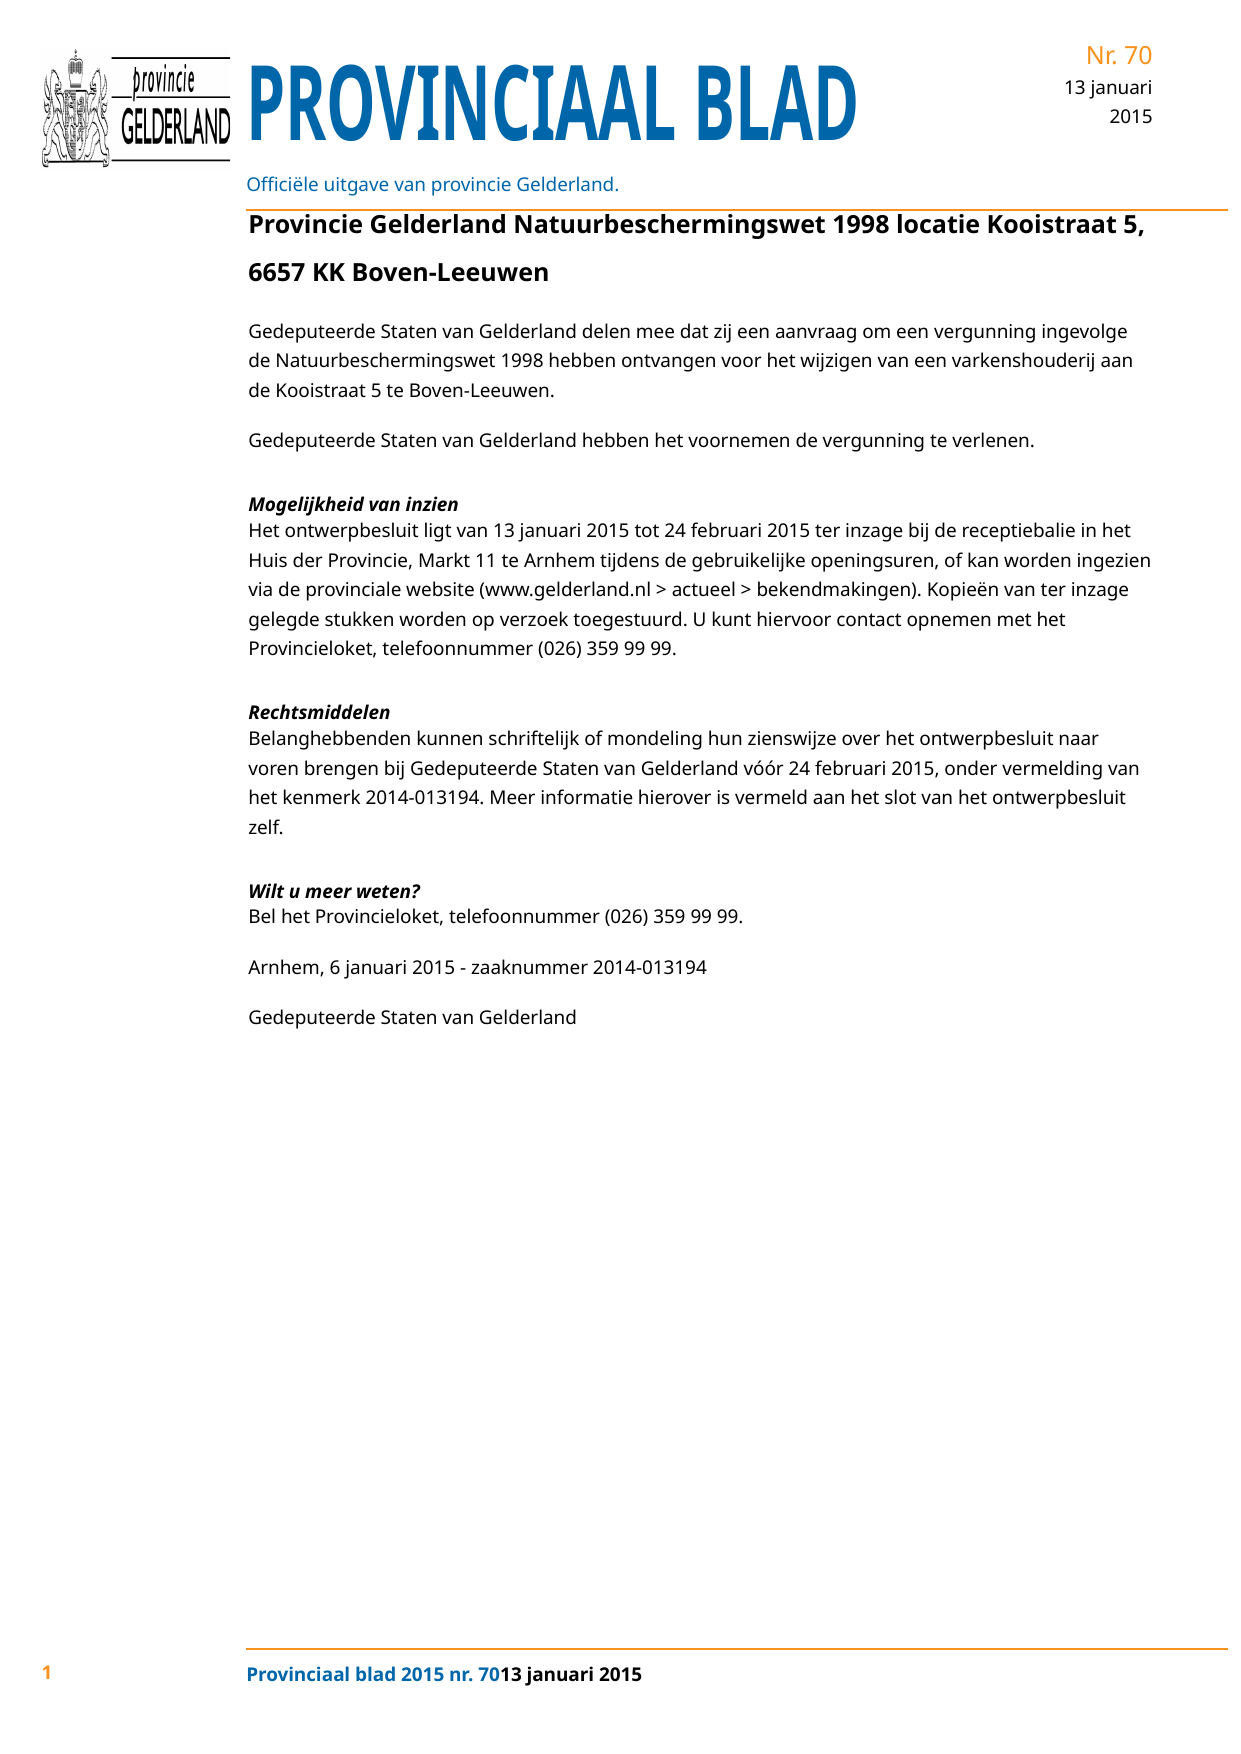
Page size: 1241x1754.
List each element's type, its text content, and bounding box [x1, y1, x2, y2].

text Arnhem, 6 januari 2015 - zaaknummer 2014-013194 [248, 954, 1152, 980]
text Gedeputeerde Staten van Gelderland [248, 1004, 1152, 1030]
text Het ontwerpbesluit ligt van 13 januari 2015 tot 24 februari 2015 ter inzage bij de receptiebalie in het Huis der Provincie, Markt 11 te Arnhem tijdens de gebruikelijke openingsuren, of kan worden ingezien via de provinciale website (www.gelderland.nl > actueel > bekendmakingen). Kopieën van ter inzage gelegde stukken worden op verzoek toegestuurd. U kunt hiervoor contact opnemen met het Provincieloket, telefoonnummer (026) 359 99 99. [248, 517, 1152, 661]
text Provincie Gelderland Natuurbeschermingswet 1998 locatie Kooistraat 5, 6657 KK Boven-Leeuwen [248, 211, 1152, 288]
text Gedeputeerde Staten van Gelderland hebben het voornemen de vergunning te verlenen. [248, 427, 1152, 453]
text Rechtsmiddelen [248, 699, 1152, 725]
text Mogelijkheid van inzien [248, 491, 1152, 517]
text Bel het Provincieloket, telefoonnummer (026) 359 99 99. [248, 904, 1152, 929]
text Wilt u meer weten? [248, 878, 1152, 904]
picture [41, 47, 231, 172]
text Gedeputeerde Staten van Gelderland delen mee dat zij een aanvraag om een vergunning ingevolge de Natuurbeschermingswet 1998 hebben ontvangen voor het wijzigen van een varkenshouderij aan de Kooistraat 5 te Boven-Leeuwen. [248, 318, 1152, 403]
text Belanghebbenden kunnen schriftelijk of mondeling hun zienswijze over het ontwerpbesluit naar voren brengen bij Gedeputeerde Staten van Gelderland vóór 24 februari 2015, onder vermelding van het kenmerk 2014-013194. Meer informatie hierover is vermeld aan het slot van het ontwerpbesluit zelf. [248, 725, 1152, 840]
